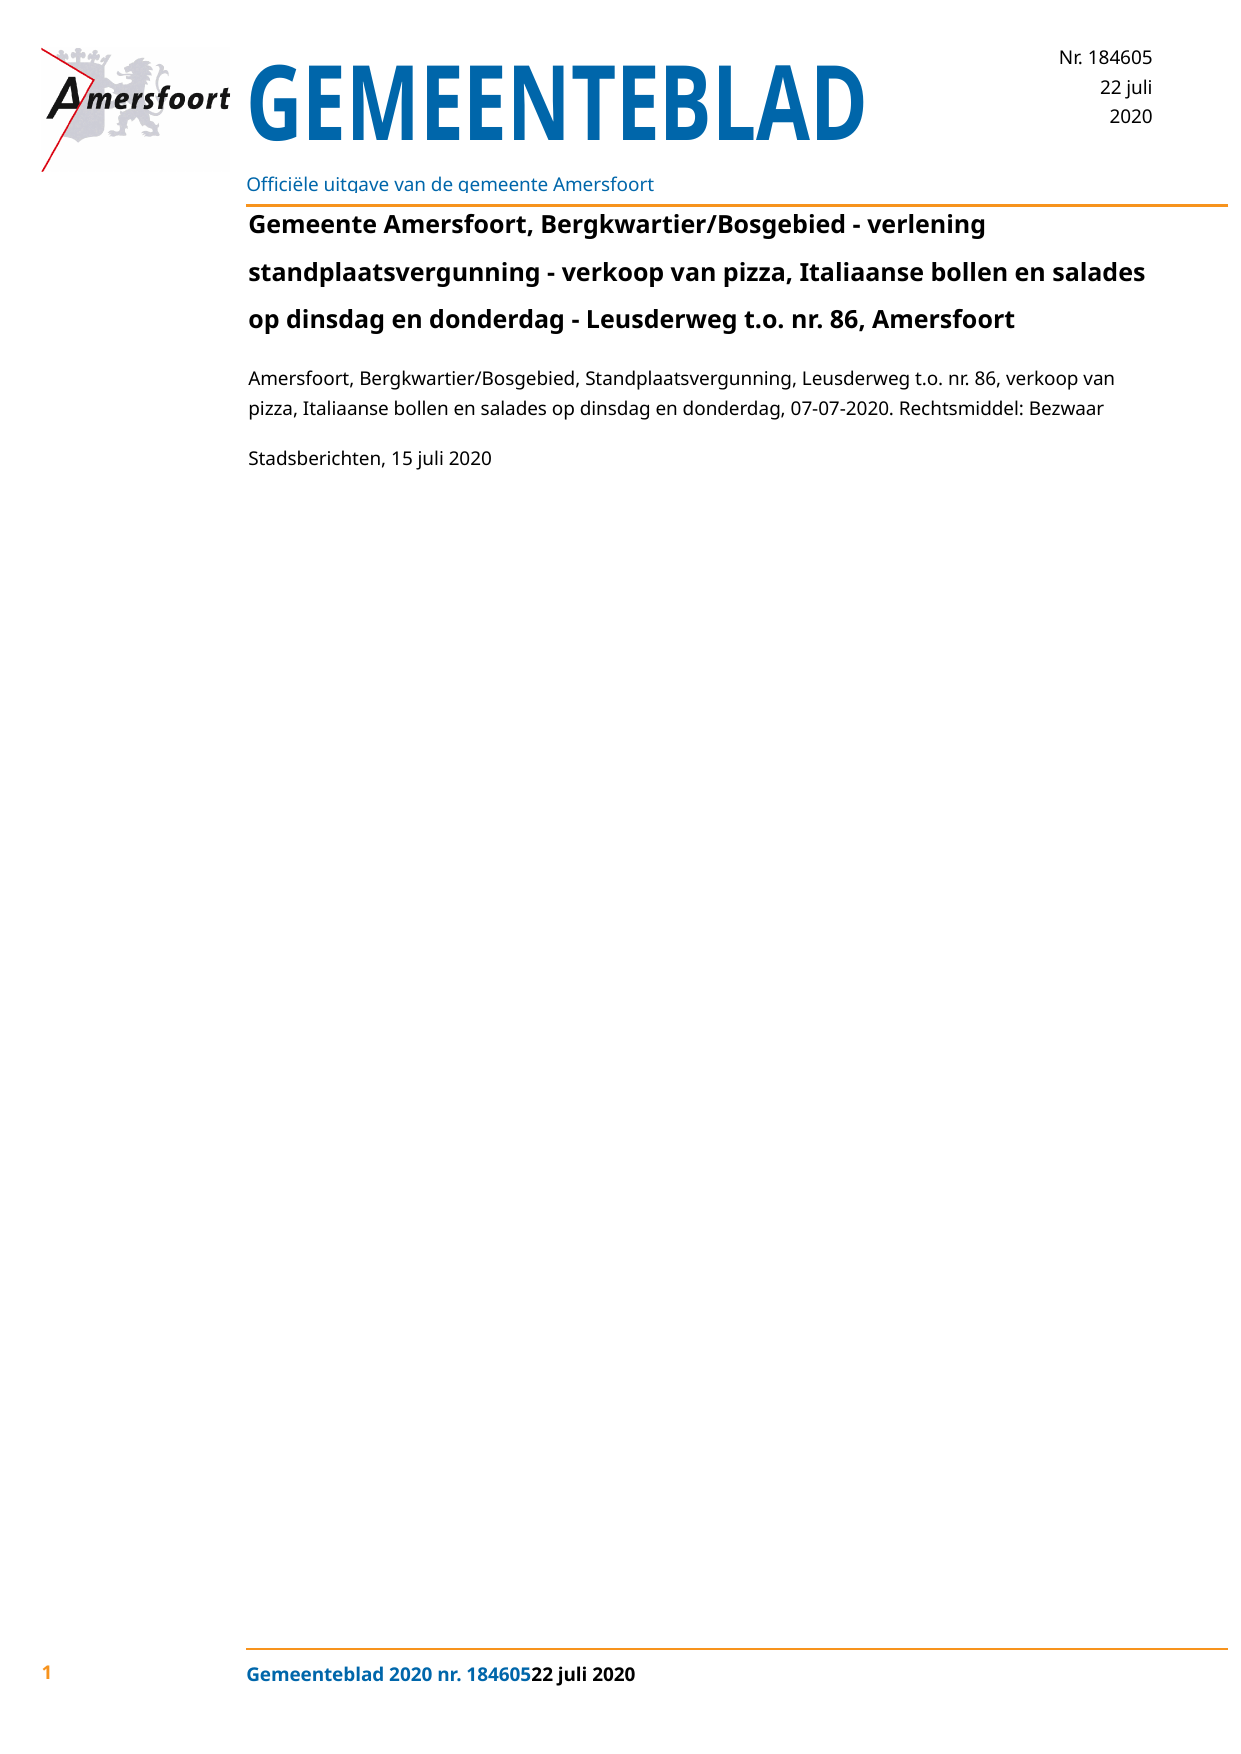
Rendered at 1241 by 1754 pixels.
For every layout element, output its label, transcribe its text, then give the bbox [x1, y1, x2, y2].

text Amersfoort, Bergkwartier/Bosgebied, Standplaatsvergunning, Leusderweg t.o. nr. 86, verkoop van pizza, Italiaanse bollen en salades op dinsdag en donderdag, 07-07-2020. Rechtsmiddel: Bezwaar [248, 366, 1152, 421]
picture [41, 47, 231, 172]
text Stadsberichten, 15 juli 2020 [248, 446, 1152, 471]
text Gemeente Amersfoort, Bergkwartier/Bosgebied - verlening standplaatsvergunning - verkoop van pizza, Italiaanse bollen en salades op dinsdag en donderdag - Leusderweg t.o. nr. 86, Amersfoort [248, 207, 1152, 336]
